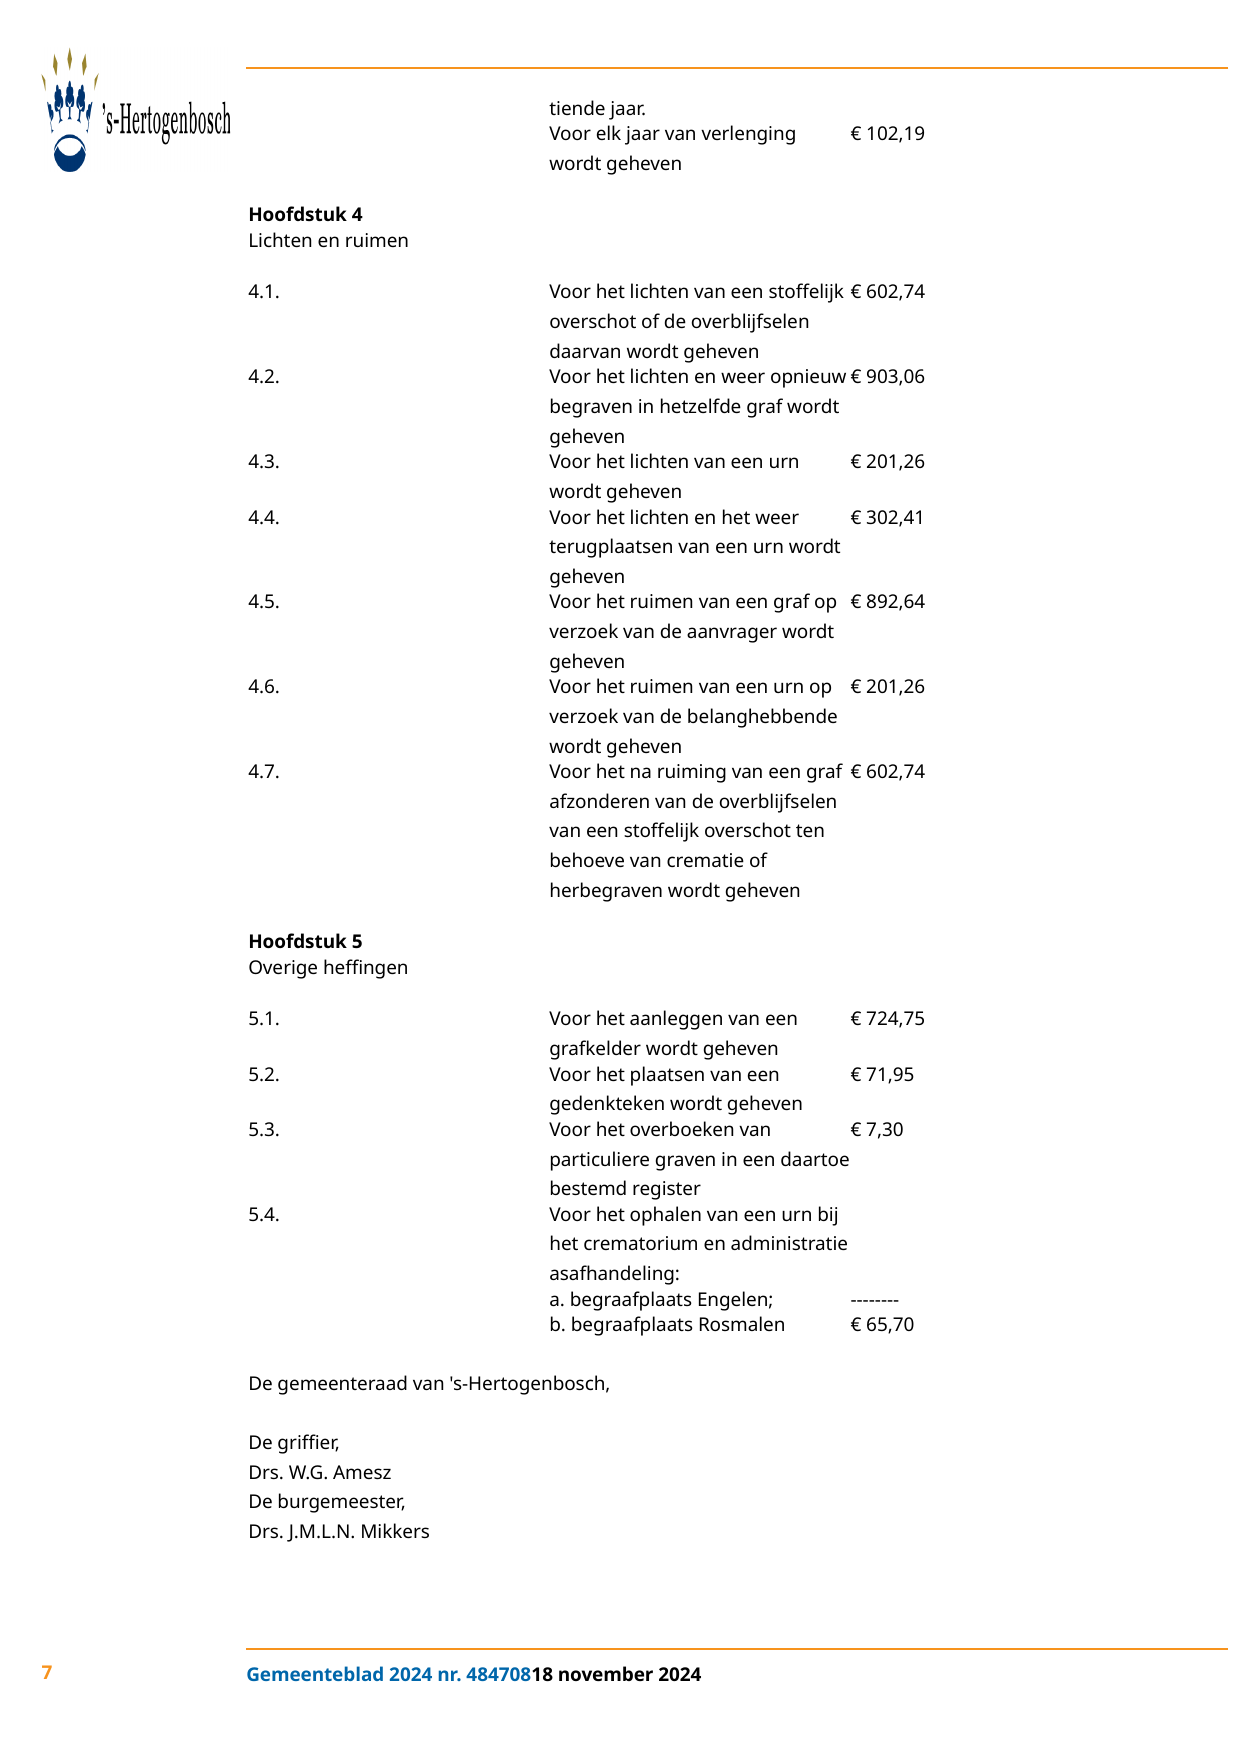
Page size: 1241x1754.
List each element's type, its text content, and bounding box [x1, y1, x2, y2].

table_cell 5.2. [248, 1061, 549, 1116]
table_cell [248, 176, 549, 202]
table_cell [248, 121, 549, 176]
table_cell Hoofdstuk 5 [248, 928, 549, 954]
table_cell € 892,64 [850, 589, 1152, 674]
table_cell 5.1. [248, 1006, 549, 1061]
table_cell Voor het lichten van een stoffelijk overschot of de overblijfselen daarvan wordt geheven [549, 279, 850, 364]
table_cell 4.4. [248, 504, 549, 589]
table_cell [248, 980, 549, 1006]
table_cell [549, 253, 850, 279]
table_cell 4.3. [248, 449, 549, 504]
table_cell Voor het ruimen van een graf op verzoek van de aanvrager wordt geheven [549, 589, 850, 674]
table_cell 5.4. [248, 1201, 549, 1286]
table_cell [850, 95, 1152, 121]
table_cell [248, 1312, 549, 1337]
table_cell a. begraafplaats Engelen; [549, 1286, 850, 1312]
text Drs. W.G. Amesz [248, 1459, 1152, 1485]
table_cell [248, 253, 549, 279]
table_cell 4.1. [248, 279, 549, 364]
table_cell tiende jaar. [549, 95, 850, 121]
table_cell 4.7. [248, 759, 549, 903]
table_cell Voor het ruimen van een urn op verzoek van de belanghebbende wordt geheven [549, 674, 850, 758]
table_cell € 602,74 [850, 279, 1152, 364]
table_cell 4.2. [248, 364, 549, 448]
table_cell € 7,30 [850, 1116, 1152, 1201]
table_cell € 302,41 [850, 504, 1152, 589]
table_cell -------- [850, 1286, 1152, 1312]
table_cell Voor het ophalen van een urn bij het crematorium en administratie asafhandeling: [549, 1201, 850, 1286]
table_cell € 903,06 [850, 364, 1152, 448]
table_cell Overige heffingen [248, 954, 549, 980]
table_cell Voor het aanleggen van een grafkelder wordt geheven [549, 1006, 850, 1061]
table_cell [248, 95, 549, 121]
table_cell Lichten en ruimen [248, 227, 549, 253]
text De griffier, [248, 1429, 1152, 1455]
table_cell Voor het lichten van een urn wordt geheven [549, 449, 850, 504]
table_cell [248, 1286, 549, 1312]
table_cell € 201,26 [850, 449, 1152, 504]
table_cell Voor het overboeken van particuliere graven in een daartoe bestemd register [549, 1116, 850, 1201]
picture [41, 47, 231, 172]
table_cell Voor het plaatsen van een gedenkteken wordt geheven [549, 1061, 850, 1116]
table_cell Voor elk jaar van verlenging wordt geheven [549, 121, 850, 176]
table_cell € 724,75 [850, 1006, 1152, 1061]
table_cell [850, 1201, 1152, 1286]
table_cell 4.6. [248, 674, 549, 758]
text De gemeenteraad van 's-Hertogenbosch, [248, 1370, 1152, 1396]
table_cell € 201,26 [850, 674, 1152, 758]
table_cell Voor het lichten en weer opnieuw begraven in hetzelfde graf wordt geheven [549, 364, 850, 448]
text De burgemeester, [248, 1488, 1152, 1514]
table_cell 4.5. [248, 589, 549, 674]
table_cell € 71,95 [850, 1061, 1152, 1116]
table_cell b. begraafplaats Rosmalen [549, 1312, 850, 1337]
table_cell Hoofdstuk 4 [248, 202, 549, 227]
table_cell Voor het na ruiming van een graf afzonderen van de overblijfselen van een stoffelijk overschot ten behoeve van crematie of herbegraven wordt geheven [549, 759, 850, 903]
text Drs. J.M.L.N. Mikkers [248, 1518, 1152, 1544]
table_cell € 102,19 [850, 121, 1152, 176]
table_cell € 65,70 [850, 1312, 1152, 1337]
table_cell € 602,74 [850, 759, 1152, 903]
table_cell Voor het lichten en het weer terugplaatsen van een urn wordt geheven [549, 504, 850, 589]
table_cell 5.3. [248, 1116, 549, 1201]
table_cell [248, 903, 549, 928]
